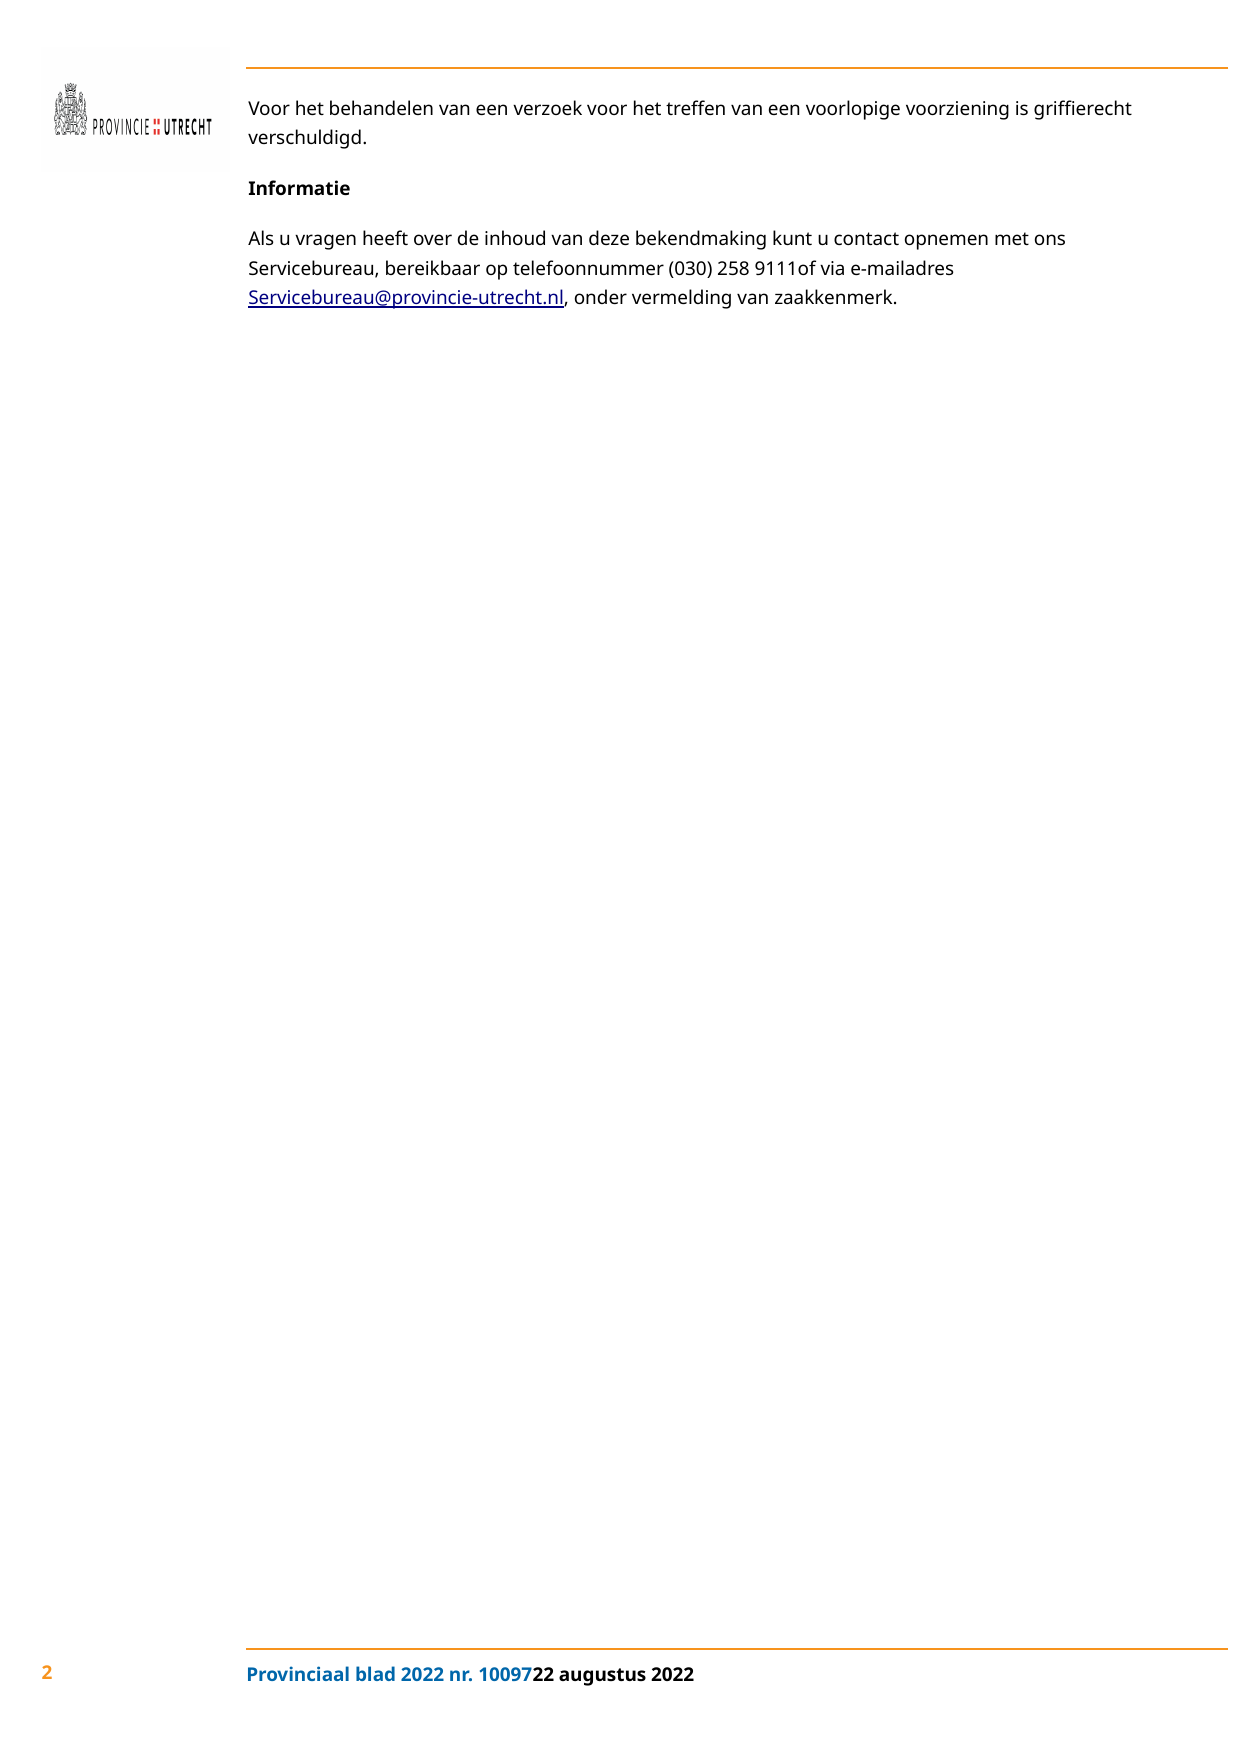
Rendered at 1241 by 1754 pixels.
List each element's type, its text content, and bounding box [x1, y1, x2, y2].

picture [41, 47, 231, 172]
text Voor het behandelen van een verzoek voor het treffen van een voorlopige voorziening is griffierecht verschuldigd. [248, 95, 1152, 150]
text Informatie [248, 175, 1152, 201]
text Als u vragen heeft over de inhoud van deze bekendmaking kunt u contact opnemen met ons Servicebureau, bereikbaar op telefoonnummer (030) 258 9111of via e-mailadres Servicebureau@provincie-utrecht.nl, onder vermelding van zaakkenmerk. [248, 225, 1152, 310]
